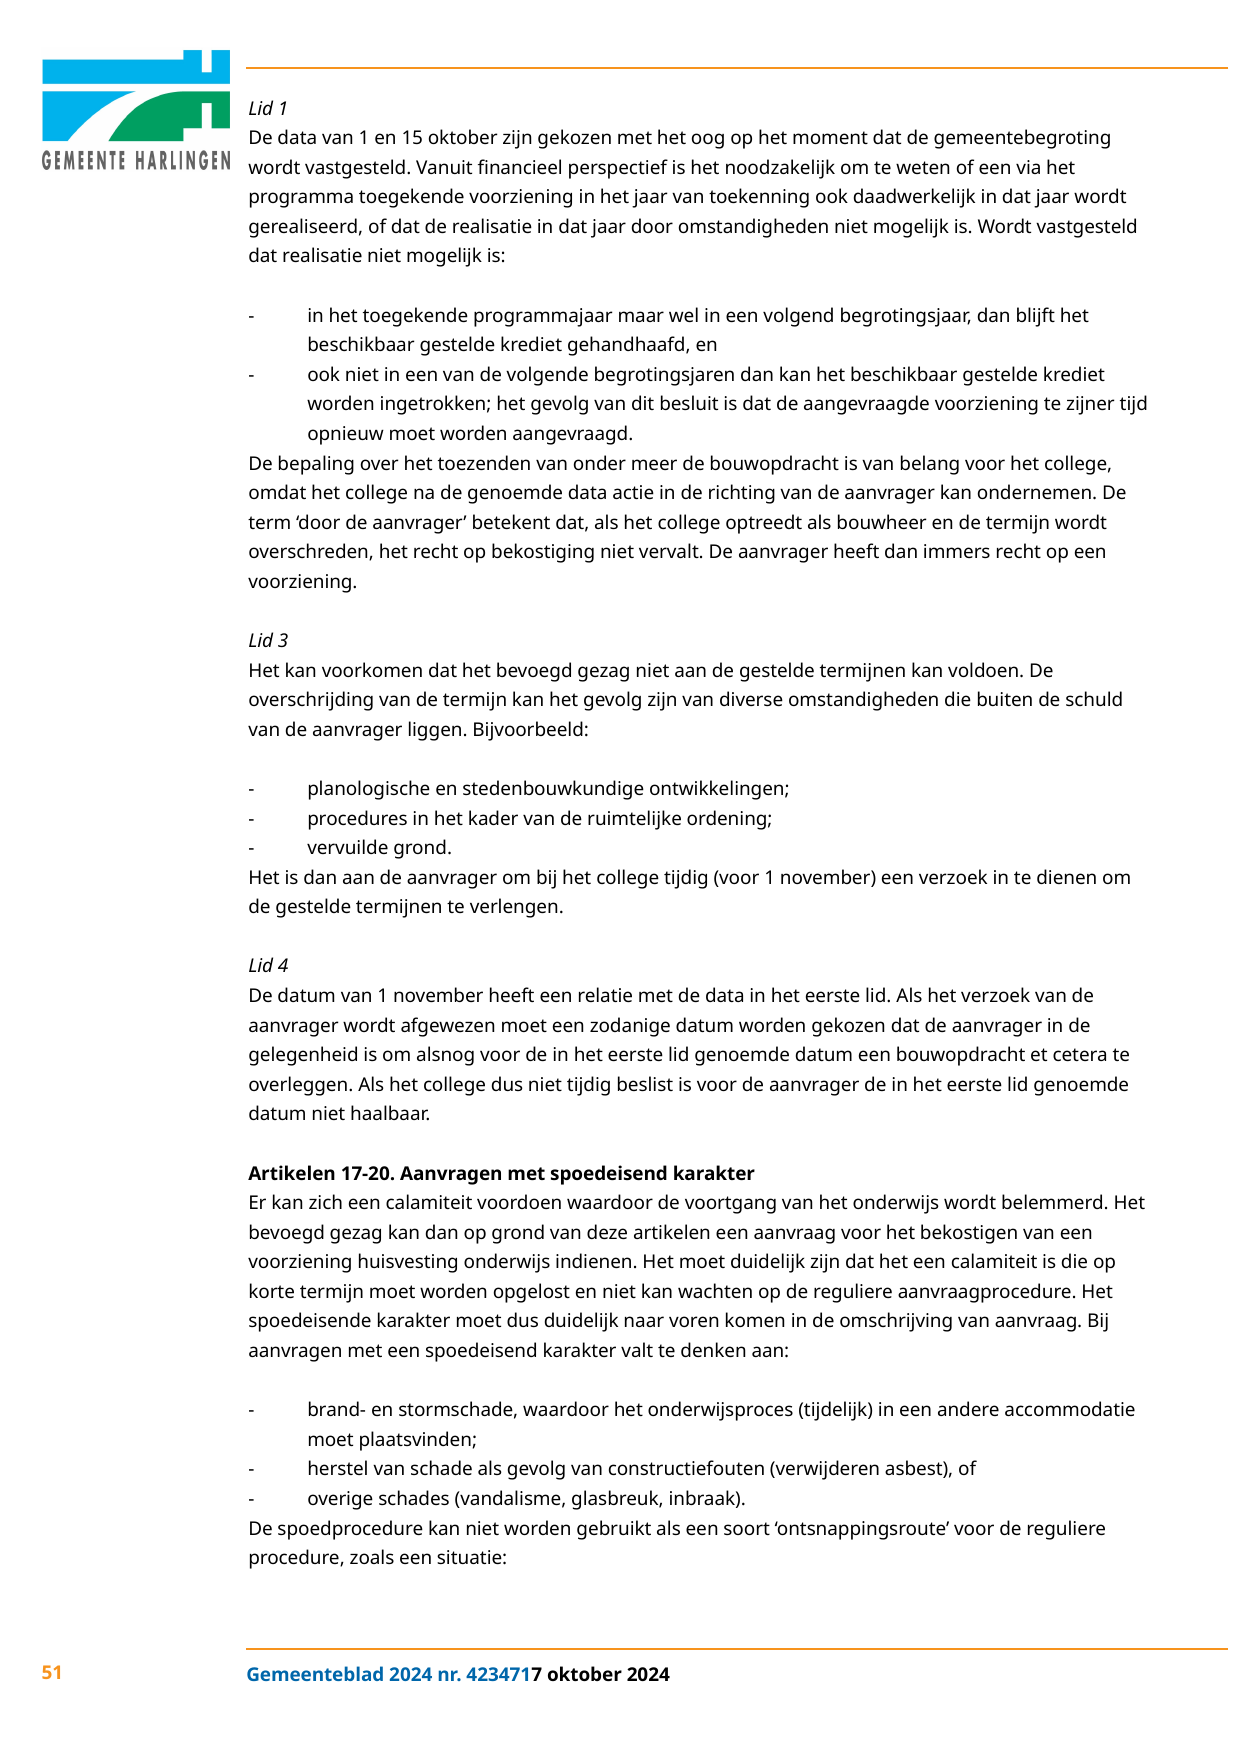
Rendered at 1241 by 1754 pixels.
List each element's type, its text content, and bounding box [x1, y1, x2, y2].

list in het toegekende programmajaar maar wel in een volgend begrotingsjaar, dan blijft het beschikbaar gestelde krediet gehandhaafd, en [248, 302, 1152, 357]
text Lid 1 [248, 95, 1152, 121]
text Er kan zich een calamiteit voordoen waardoor de voortgang van het onderwijs wordt belemmerd. Het bevoegd gezag kan dan op grond van deze artikelen een aanvraag voor het bekostigen van een voorziening huisvesting onderwijs indienen. Het moet duidelijk zijn dat het een calamiteit is die op korte termijn moet worden opgelost en niet kan wachten op de reguliere aanvraagprocedure. Het spoedeisende karakter moet dus duidelijk naar voren komen in de omschrijving van aanvraag. Bij aanvragen met een spoedeisend karakter valt te denken aan: [248, 1189, 1152, 1363]
list ook niet in een van de volgende begrotingsjaren dan kan het beschikbaar gestelde krediet worden ingetrokken; het gevolg van dit besluit is dat de aangevraagde voorziening te zijner tijd opnieuw moet worden aangevraagd. [248, 361, 1152, 446]
text De data van 1 en 15 oktober zijn gekozen met het oog op het moment dat de gemeentebegroting wordt vastgesteld. Vanuit financieel perspectief is het noodzakelijk om te weten of een via het programma toegekende voorziening in het jaar van toekenning ook daadwerkelijk in dat jaar wordt gerealiseerd, of dat de realisatie in dat jaar door omstandigheden niet mogelijk is. Wordt vastgesteld dat realisatie niet mogelijk is: [248, 124, 1152, 268]
list procedures in het kader van de ruimtelijke ordening; [248, 805, 1152, 831]
text De datum van 1 november heeft een relatie met de data in het eerste lid. Als het verzoek van de aanvrager wordt afgewezen moet een zodanige datum worden gekozen dat de aanvrager in de gelegenheid is om alsnog voor de in het eerste lid genoemde datum een bouwopdracht et cetera te overleggen. Als het college dus niet tijdig beslist is voor de aanvrager de in het eerste lid genoemde datum niet haalbaar. [248, 982, 1152, 1126]
text De spoedprocedure kan niet worden gebruikt als een soort ‘ontsnappingsroute’ voor de reguliere procedure, zoals een situatie: [248, 1515, 1152, 1570]
text Lid 3 [248, 627, 1152, 653]
text Lid 4 [248, 953, 1152, 978]
picture [41, 47, 231, 172]
list herstel van schade als gevolg van constructiefouten (verwijderen asbest), of [248, 1456, 1152, 1481]
text Het is dan aan de aanvrager om bij het college tijdig (voor 1 november) een verzoek in te dienen om de gestelde termijnen te verlengen. [248, 864, 1152, 919]
list brand- en stormschade, waardoor het onderwijsproces (tijdelijk) in een andere accommodatie moet plaatsvinden; [248, 1396, 1152, 1452]
list overige schades (vandalisme, glasbreuk, inbraak). [248, 1485, 1152, 1511]
text De bepaling over het toezenden van onder meer de bouwopdracht is van belang voor het college, omdat het college na de genoemde data actie in de richting van de aanvrager kan ondernemen. De term ‘door de aanvrager’ betekent dat, als het college optreedt als bouwheer en de termijn wordt overschreden, het recht op bekostiging niet vervalt. De aanvrager heeft dan immers recht op een voorziening. [248, 450, 1152, 594]
text Artikelen 17-20. Aanvragen met spoedeisend karakter [248, 1160, 1152, 1186]
list vervuilde grond. [248, 834, 1152, 860]
list planologische en stedenbouwkundige ontwikkelingen; [248, 775, 1152, 801]
text Het kan voorkomen dat het bevoegd gezag niet aan de gestelde termijnen kan voldoen. De overschrijding van de termijn kan het gevolg zijn van diverse omstandigheden die buiten de schuld van de aanvrager liggen. Bijvoorbeeld: [248, 657, 1152, 742]
